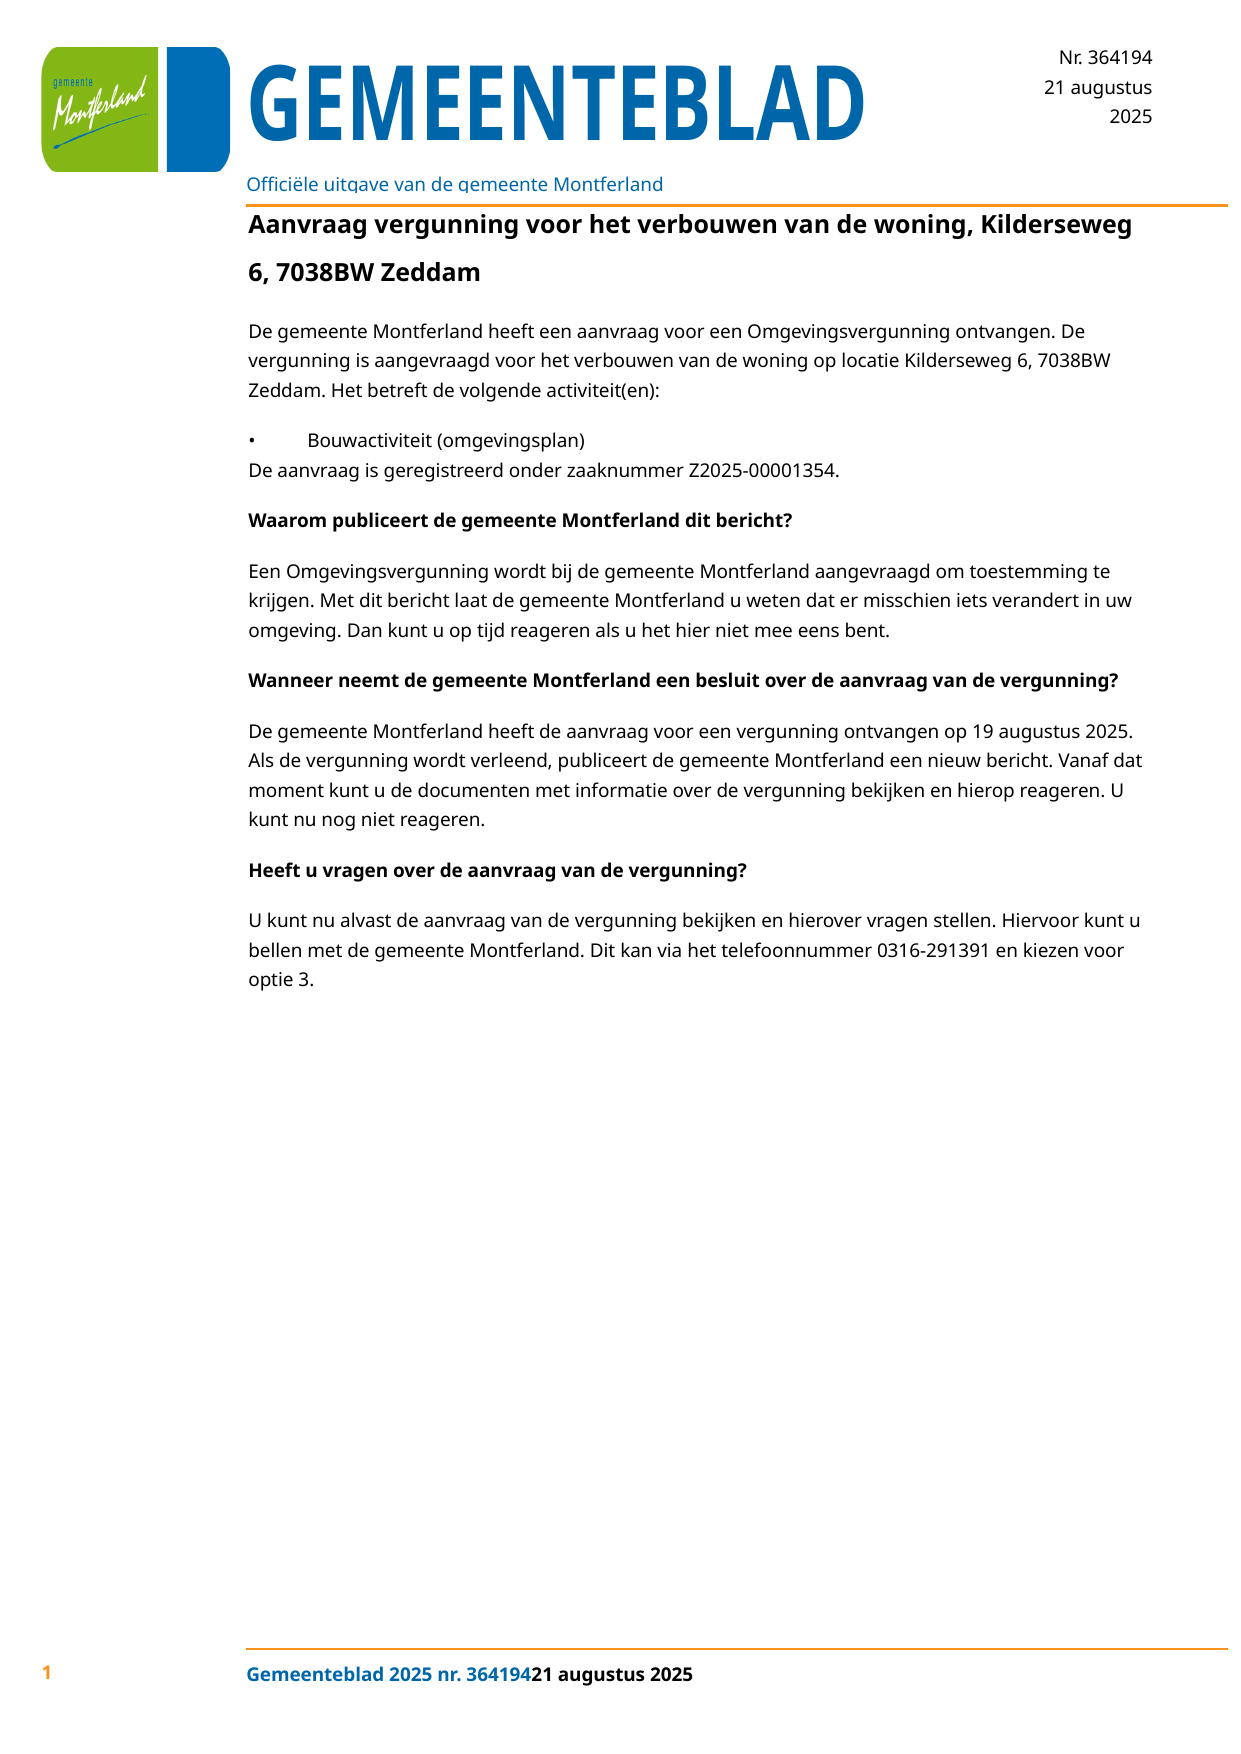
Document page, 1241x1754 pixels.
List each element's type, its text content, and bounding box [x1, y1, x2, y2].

text De gemeente Montferland heeft de aanvraag voor een vergunning ontvangen op 19 augustus 2025. Als de vergunning wordt verleend, publiceert de gemeente Montferland een nieuw bericht. Vanaf dat moment kunt u de documenten met informatie over de vergunning bekijken en hierop reageren. U kunt nu nog niet reageren. [248, 718, 1152, 832]
text Heeft u vragen over de aanvraag van de vergunning? [248, 857, 1152, 883]
text Een Omgevingsvergunning wordt bij de gemeente Montferland aangevraagd om toestemming te krijgen. Met dit bericht laat de gemeente Montferland u weten dat er misschien iets verandert in uw omgeving. Dan kunt u op tijd reageren als u het hier niet mee eens bent. [248, 558, 1152, 643]
text U kunt nu alvast de aanvraag van de vergunning bekijken en hierover vragen stellen. Hiervoor kunt u bellen met de gemeente Montferland. Dit kan via het telefoonnummer 0316-291391 en kiezen voor optie 3. [248, 907, 1152, 992]
text Waarom publiceert de gemeente Montferland dit bericht? [248, 507, 1152, 533]
text Wanneer neemt de gemeente Montferland een besluit over de aanvraag van de vergunning? [248, 667, 1152, 693]
list Bouwactiviteit (omgevingsplan) [248, 427, 1152, 453]
text De gemeente Montferland heeft een aanvraag voor een Omgevingsvergunning ontvangen. De vergunning is aangevraagd voor het verbouwen van de woning op locatie Kilderseweg 6, 7038BW Zeddam. Het betreft de volgende activiteit(en): [248, 318, 1152, 403]
picture [41, 47, 231, 172]
text Aanvraag vergunning voor het verbouwen van de woning, Kilderseweg 6, 7038BW Zeddam [248, 207, 1152, 288]
text De aanvraag is geregistreerd onder zaaknummer Z2025-00001354. [248, 457, 1152, 483]
